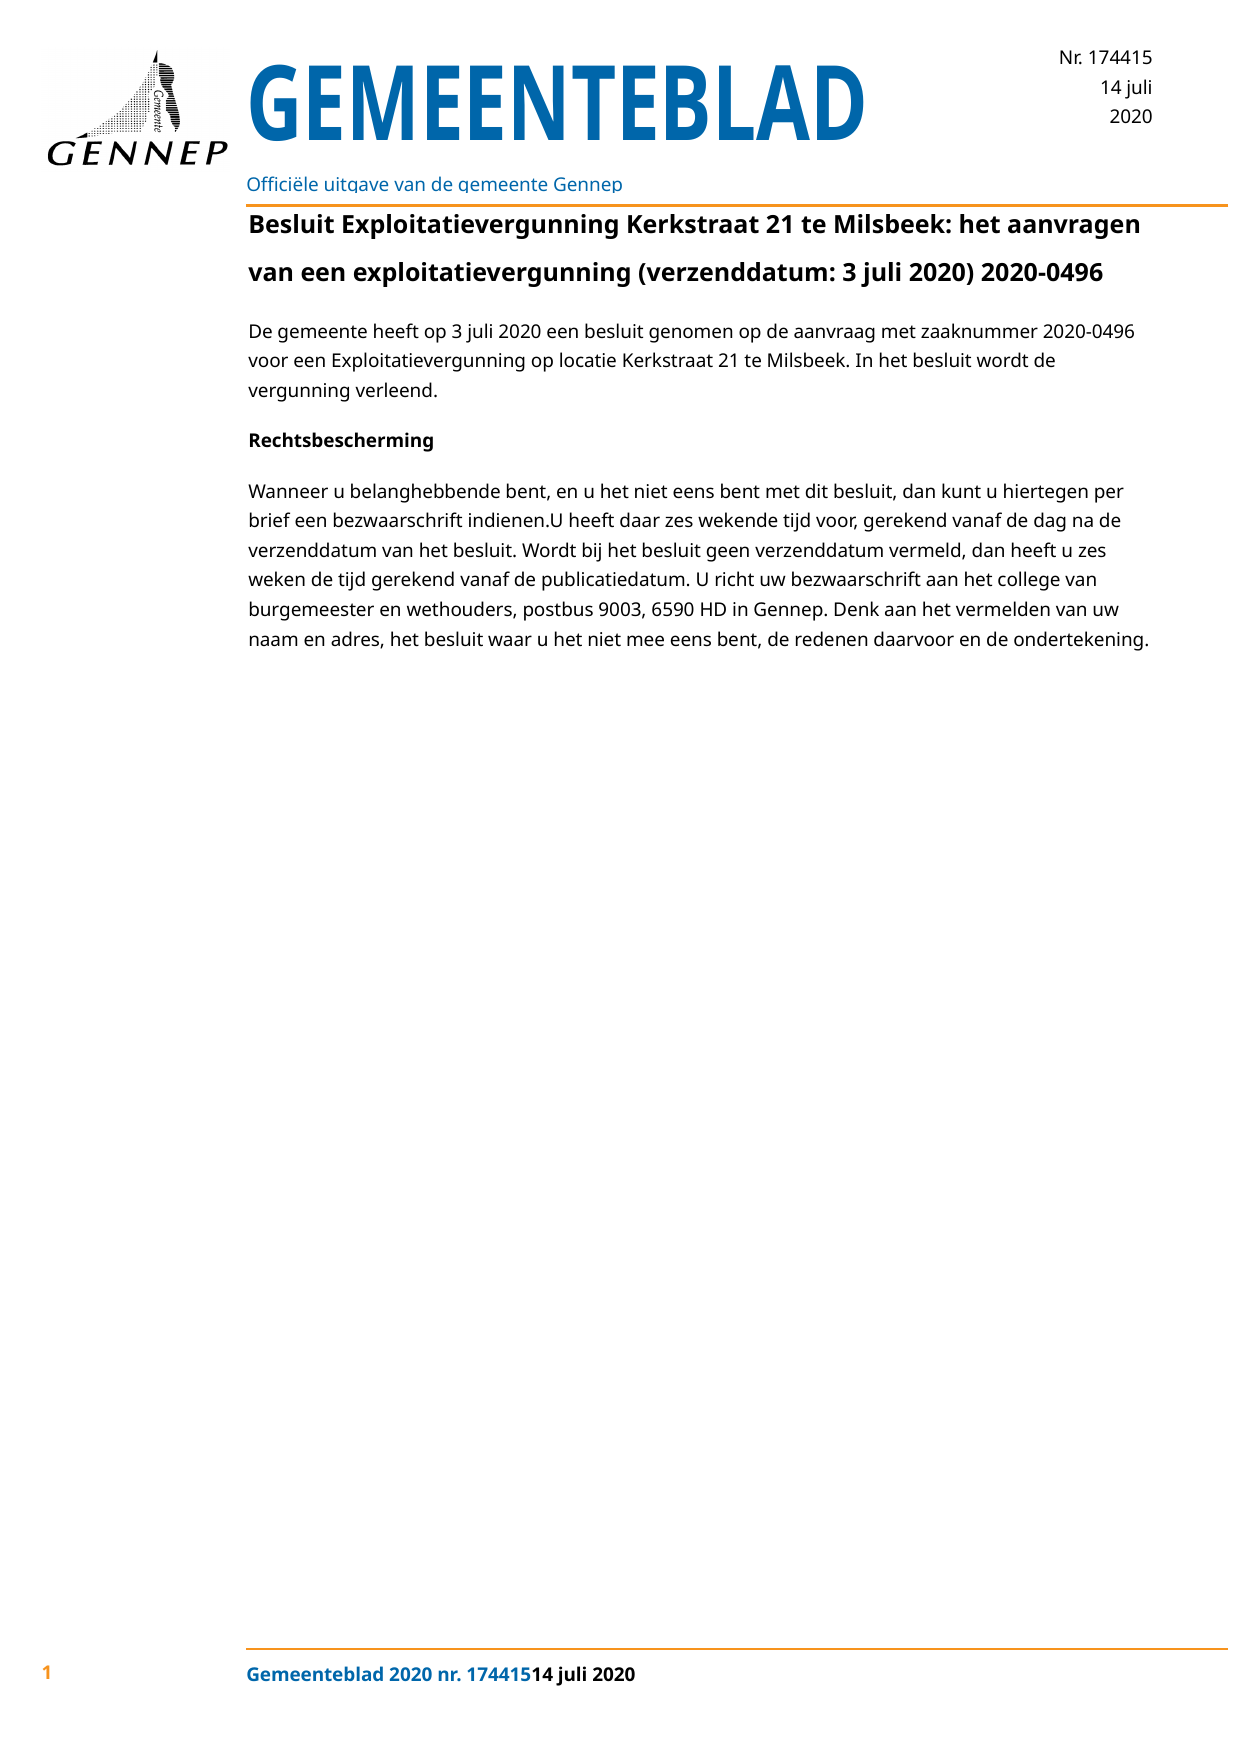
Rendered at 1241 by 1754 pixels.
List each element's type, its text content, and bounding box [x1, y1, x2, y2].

text De gemeente heeft op 3 juli 2020 een besluit genomen op de aanvraag met zaaknummer 2020-0496 voor een Exploitatievergunning op locatie Kerkstraat 21 te Milsbeek. In het besluit wordt de vergunning verleend. [248, 318, 1152, 403]
text Besluit Exploitatievergunning Kerkstraat 21 te Milsbeek: het aanvragen van een exploitatievergunning (verzenddatum: 3 juli 2020) 2020-0496 [248, 207, 1152, 288]
text Rechtsbescherming [248, 427, 1152, 453]
picture [41, 47, 231, 172]
text Wanneer u belanghebbende bent, en u het niet eens bent met dit besluit, dan kunt u hiertegen per brief een bezwaarschrift indienen.U heeft daar zes wekende tijd voor, gerekend vanaf de dag na de verzenddatum van het besluit. Wordt bij het besluit geen verzenddatum vermeld, dan heeft u zes weken de tijd gerekend vanaf de publicatiedatum. U richt uw bezwaarschrift aan het college van burgemeester en wethouders, postbus 9003, 6590 HD in Gennep. Denk aan het vermelden van uw naam en adres, het besluit waar u het niet mee eens bent, de redenen daarvoor en de ondertekening. [248, 478, 1152, 652]
